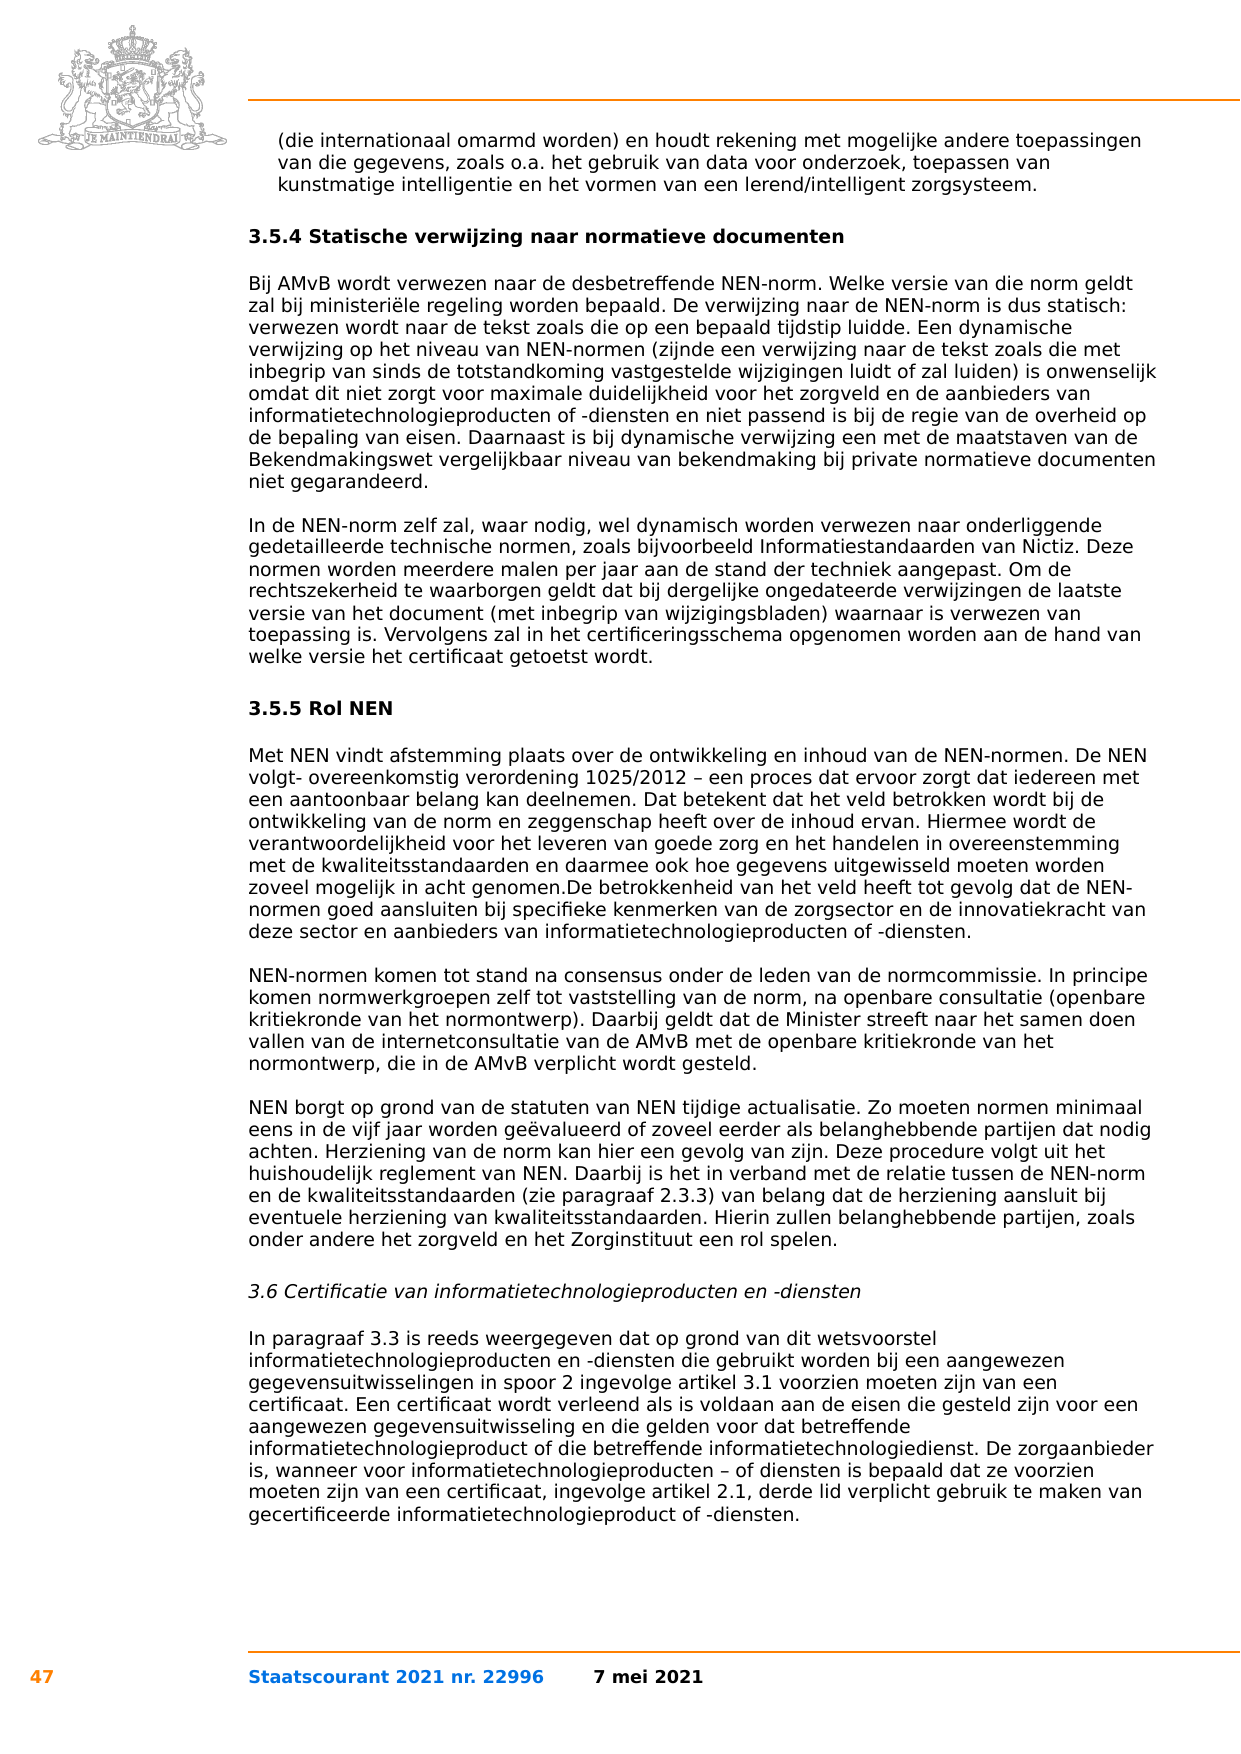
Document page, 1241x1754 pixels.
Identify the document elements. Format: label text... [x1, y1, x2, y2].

picture [38, 25, 227, 150]
subtitle 3.6 Certificatie van informatietechnologieproducten en -diensten [248, 1281, 1163, 1303]
text In paragraaf 3.3 is reeds weergegeven dat op grond van dit wetsvoorstel informatietechnologieproducten en -diensten die gebruikt worden bij een aangewezen gegevensuitwisselingen in spoor 2 ingevolge artikel 3.1 voorzien moeten zijn van een certificaat. Een certificaat wordt verleend als is voldaan aan de eisen die gesteld zijn voor een aangewezen gegevensuitwisseling en die gelden voor dat betreffende informatietechnologieproduct of die betreffende informatietechnologiedienst. De zorgaanbieder is, wanneer voor informatietechnologieproducten – of diensten is bepaald dat ze voorzien moeten zijn van een certificaat, ingevolge artikel 2.1, derde lid verplicht gebruik te maken van gecertificeerde informatietechnologieproduct of -diensten. [248, 1328, 1163, 1525]
text Bij AMvB wordt verwezen naar de desbetreffende NEN-norm. Welke versie van die norm geldt zal bij ministeriële regeling worden bepaald. De verwijzing naar de NEN-norm is dus statisch: verwezen wordt naar de tekst zoals die op een bepaald tijdstip luidde. Een dynamische verwijzing op het niveau van NEN-normen (zijnde een verwijzing naar de tekst zoals die met inbegrip van sinds de totstandkoming vastgestelde wijzigingen luidt of zal luiden) is onwenselijk omdat dit niet zorgt voor maximale duidelijkheid voor het zorgveld en de aanbieders van informatietechnologieproducten of -diensten en niet passend is bij de regie van de overheid op de bepaling van eisen. Daarnaast is bij dynamische verwijzing een met de maatstaven van de Bekendmakingswet vergelijkbaar niveau van bekendmaking bij private normatieve documenten niet gegarandeerd. [248, 273, 1163, 493]
text NEN borgt op grond van de statuten van NEN tijdige actualisatie. Zo moeten normen minimaal eens in de vijf jaar worden geëvalueerd of zoveel eerder als belanghebbende partijen dat nodig achten. Herziening van de norm kan hier een gevolg van zijn. Deze procedure volgt uit het huishoudelijk reglement van NEN. Daarbij is het in verband met de relatie tussen de NEN-norm en de kwaliteitsstandaarden (zie paragraaf 2.3.3) van belang dat de herziening aansluit bij eventuele herziening van kwaliteitsstandaarden. Hierin zullen belanghebbende partijen, zoals onder andere het zorgveld en het Zorginstituut een rol spelen. [248, 1097, 1163, 1251]
text Met NEN vindt afstemming plaats over de ontwikkeling en inhoud van de NEN-normen. De NEN volgt- overeenkomstig verordening 1025/2012 – een proces dat ervoor zorgt dat iedereen met een aantoonbaar belang kan deelnemen. Dat betekent dat het veld betrokken wordt bij de ontwikkeling van de norm en zeggenschap heeft over de inhoud ervan. Hiermee wordt de verantwoordelijkheid voor het leveren van goede zorg en het handelen in overeenstemming met de kwaliteitsstandaarden en daarmee ook hoe gegevens uitgewisseld moeten worden zoveel mogelijk in acht genomen.De betrokkenheid van het veld heeft tot gevolg dat de NEN-normen goed aansluiten bij specifieke kenmerken van de zorgsector en de innovatiekracht van deze sector en aanbieders van informatietechnologieproducten of -diensten. [248, 745, 1163, 943]
text In de NEN-norm zelf zal, waar nodig, wel dynamisch worden verwezen naar onderliggende gedetailleerde technische normen, zoals bijvoorbeeld Informatiestandaarden van Nictiz. Deze normen worden meerdere malen per jaar aan de stand der techniek aangepast. Om de rechtszekerheid te waarborgen geldt dat bij dergelijke ongedateerde verwijzingen de laatste versie van het document (met inbegrip van wijzigingsbladen) waarnaar is verwezen van toepassing is. Vervolgens zal in het certificeringsschema opgenomen worden aan de hand van welke versie het certificaat getoetst wordt. [248, 514, 1163, 668]
subtitle 3.5.5 Rol NEN [248, 698, 1163, 720]
text NEN-normen komen tot stand na consensus onder de leden van de normcommissie. In principe komen normwerkgroepen zelf tot vaststelling van de norm, na openbare consultatie (openbare kritiekronde van het normontwerp). Daarbij geldt dat de Minister streeft naar het samen doen vallen van de internetconsultatie van de AMvB met de openbare kritiekronde van het normontwerp, die in de AMvB verplicht wordt gesteld. [248, 965, 1163, 1075]
text (die internationaal omarmd worden) en houdt rekening met mogelijke andere toepassingen van die gegevens, zoals o.a. het gebruik van data voor onderzoek, toepassen van kunstmatige intelligentie en het vormen van een lerend/intelligent zorgsysteem. [248, 130, 1163, 196]
subtitle 3.5.4 Statische verwijzing naar normatieve documenten [248, 226, 1163, 248]
